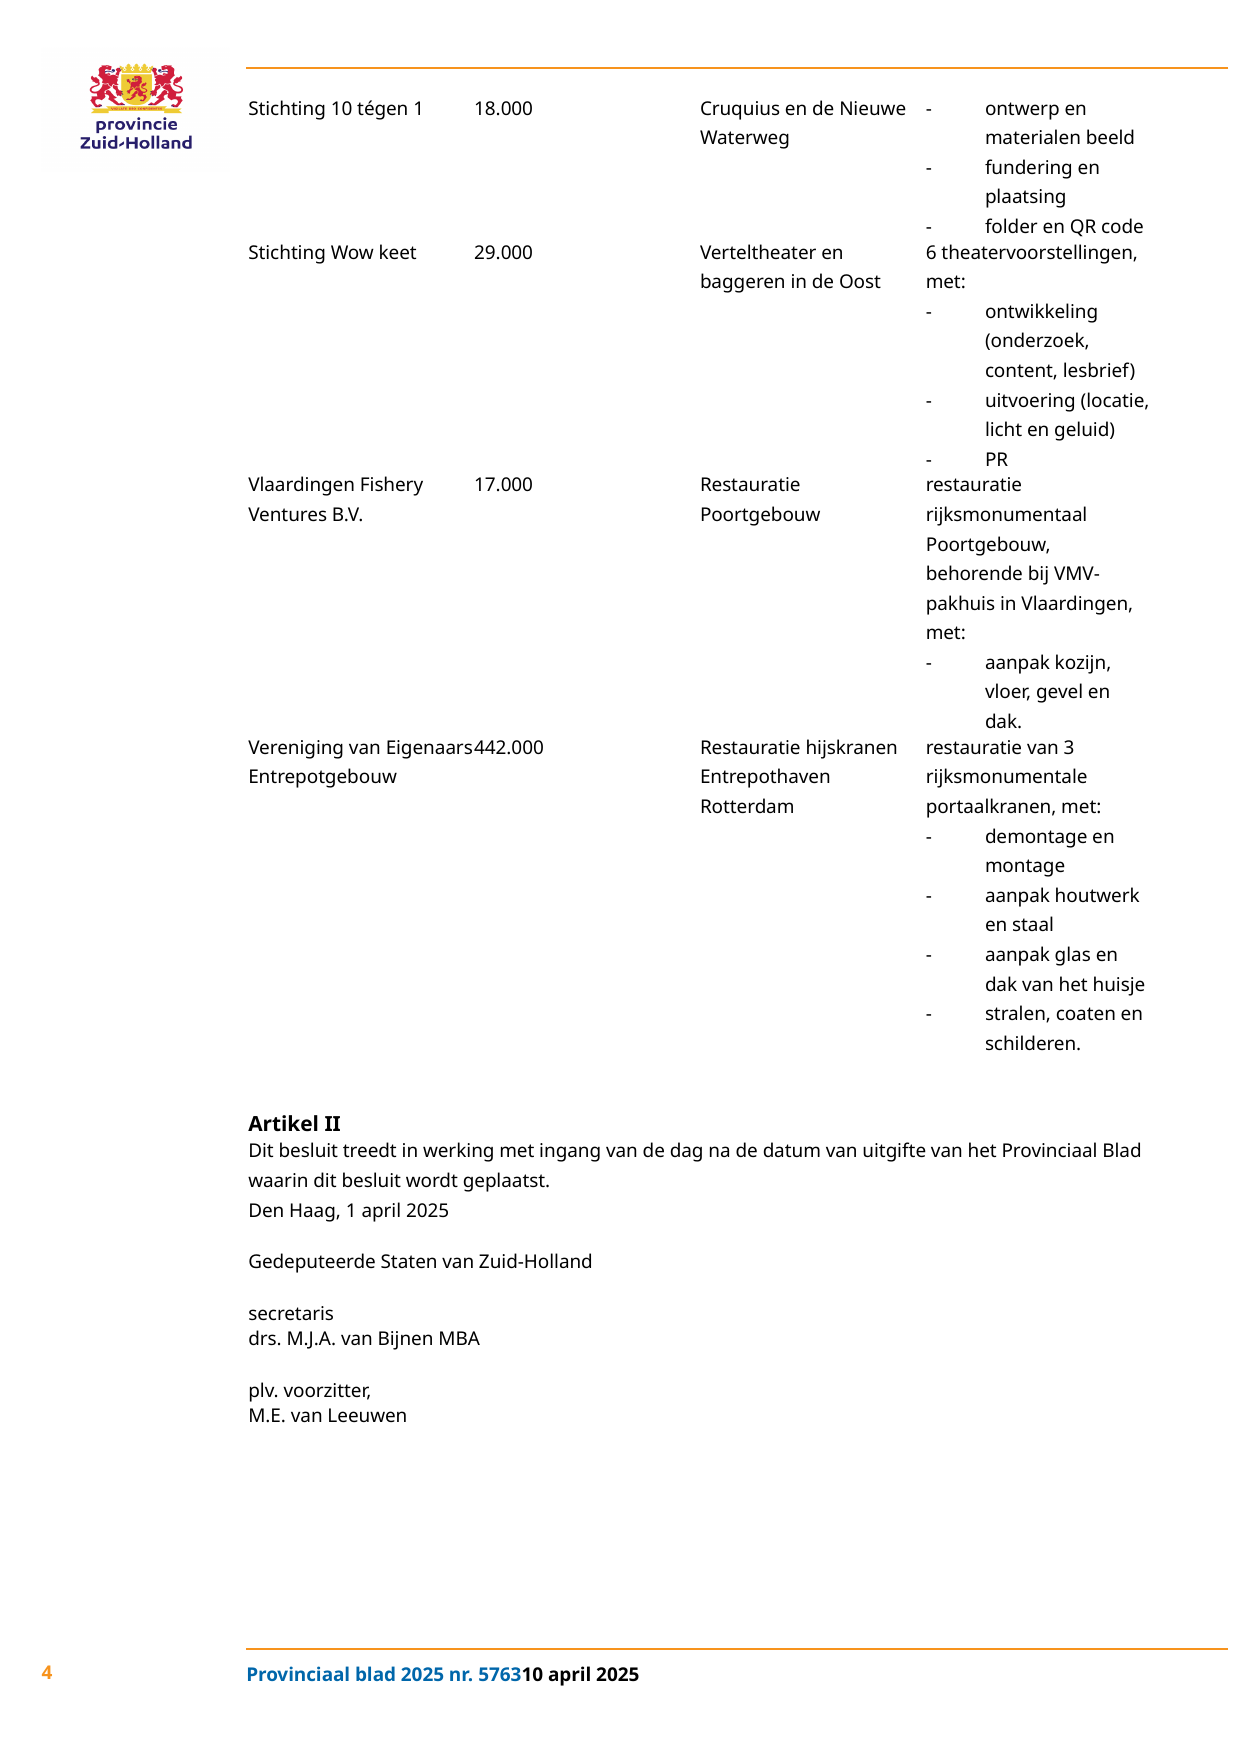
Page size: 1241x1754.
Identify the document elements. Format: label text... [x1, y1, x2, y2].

table_cell Stichting 10 tégen 1 [248, 95, 474, 239]
text Artikel II [248, 1109, 1152, 1138]
table_cell 17.000 [474, 472, 700, 734]
text drs. M.J.A. van Bijnen MBA [248, 1326, 1152, 1351]
table_cell Restauratie Poortgebouw [700, 472, 926, 734]
table_cell ontwerp en materialen beeld fundering en plaatsing folder en QR code [926, 95, 1152, 239]
table_cell Cruquius en de Nieuwe Waterweg [700, 95, 926, 239]
text Dit besluit treedt in werking met ingang van de dag na de datum van uitgifte van het Provinciaal Blad waarin dit besluit wordt geplaatst. [248, 1138, 1152, 1193]
table_cell Stichting Wow keet [248, 239, 474, 472]
table_cell restauratie rijksmonumentaal Poortgebouw, behorende bij VMV-pakhuis in Vlaardingen, met: aanpak kozijn, vloer, gevel en dak. [926, 472, 1152, 734]
table_cell Restauratie hijskranen Entrepothaven Rotterdam [700, 734, 926, 1056]
text Gedeputeerde Staten van Zuid-Holland [248, 1248, 1152, 1274]
text M.E. van Leeuwen [248, 1403, 1152, 1428]
table_cell Verteltheater en baggeren in de Oost [700, 239, 926, 472]
table_cell 18.000 [474, 95, 700, 239]
table_cell Vlaardingen Fishery Ventures B.V. [248, 472, 474, 734]
table_cell 29.000 [474, 239, 700, 472]
table_cell 442.000 [474, 734, 700, 1056]
picture [41, 47, 231, 172]
table_cell restauratie van 3 rijksmonumentale portaalkranen, met: demontage en montage aanpak houtwerk en staal aanpak glas en dak van het huisje stralen, coaten en schilderen. [926, 734, 1152, 1056]
table_cell Vereniging van Eigenaars Entrepotgebouw [248, 734, 474, 1056]
text plv. voorzitter, [248, 1377, 1152, 1403]
text Den Haag, 1 april 2025 [248, 1197, 1152, 1223]
text secretaris [248, 1300, 1152, 1326]
table_cell 6 theatervoorstellingen, met: ontwikkeling (onderzoek, content, lesbrief) uitvoering (locatie, licht en geluid) PR [926, 239, 1152, 472]
